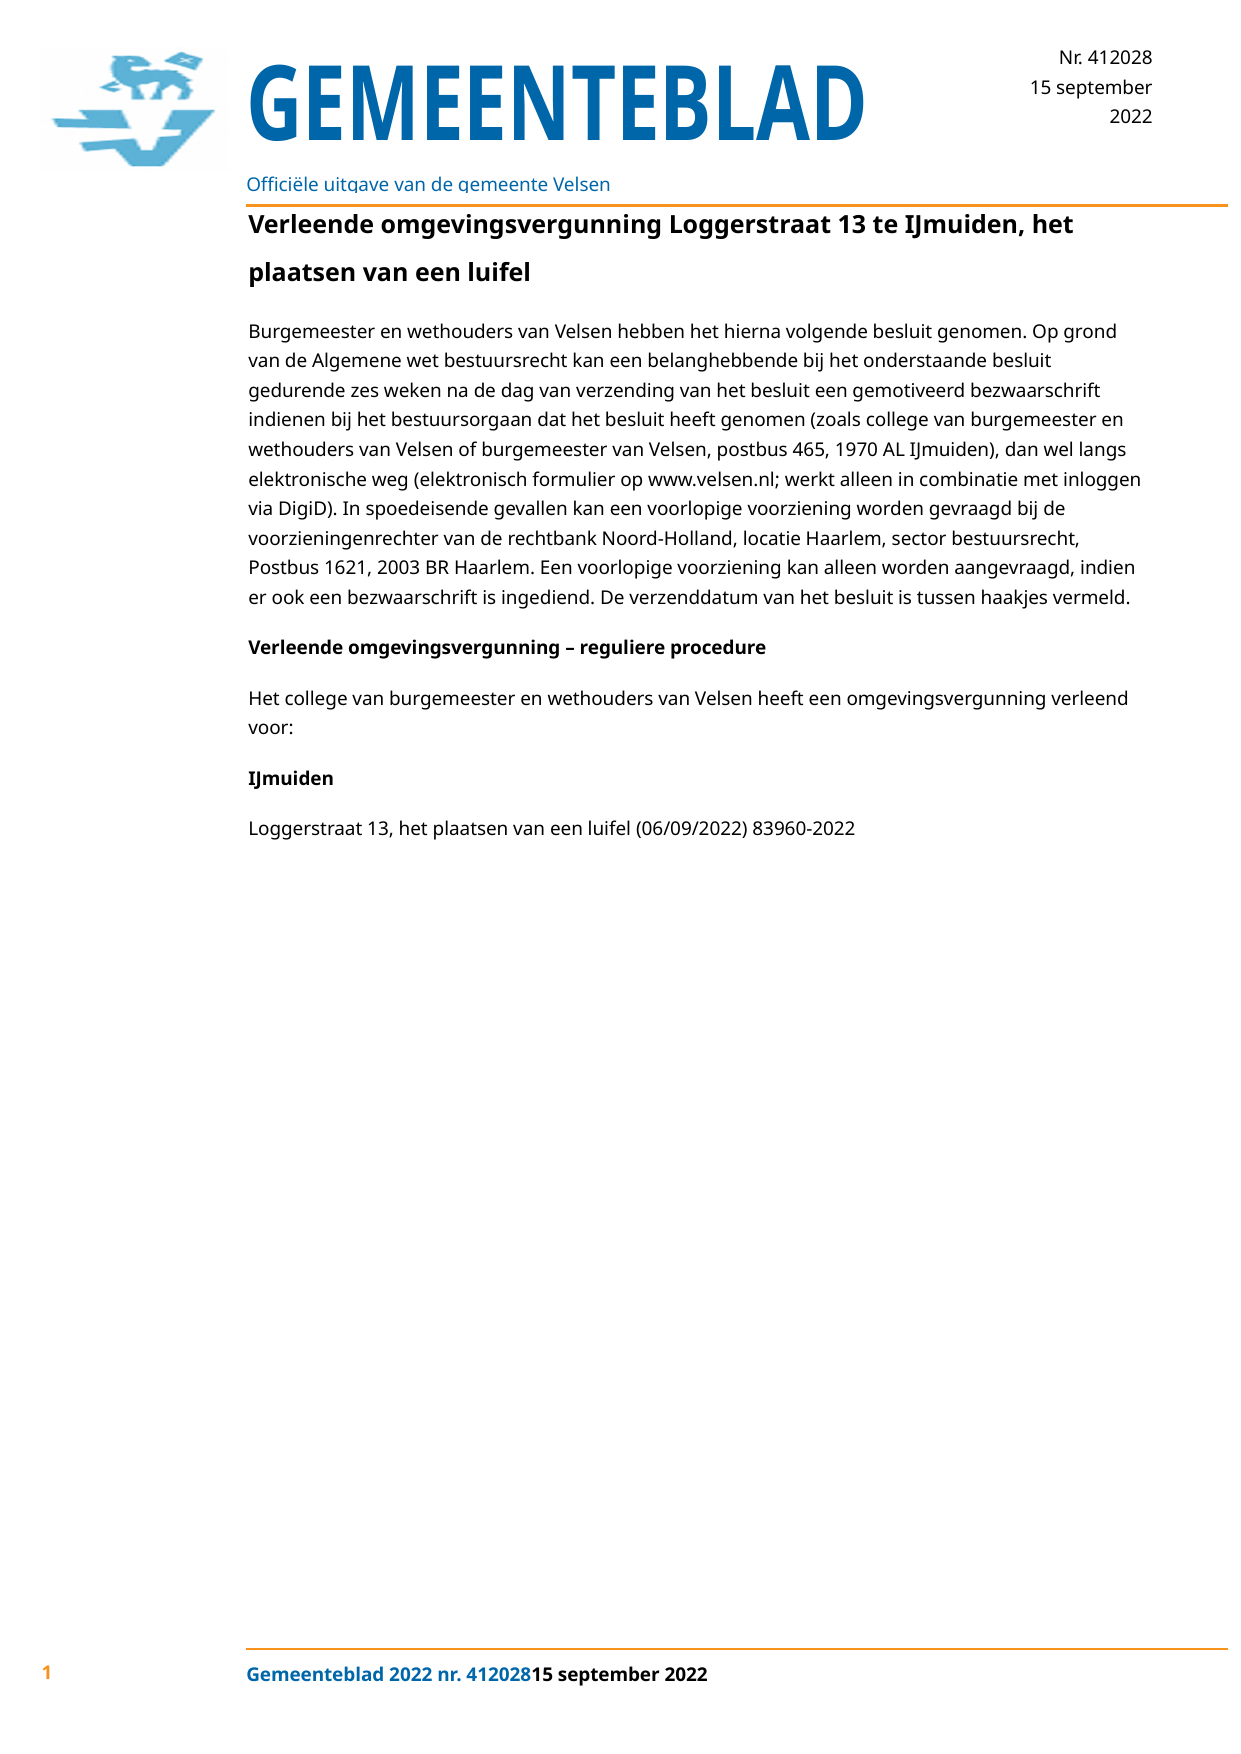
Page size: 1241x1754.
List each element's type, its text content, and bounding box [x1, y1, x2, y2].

text Burgemeester en wethouders van Velsen hebben het hierna volgende besluit genomen. Op grond van de Algemene wet bestuursrecht kan een belanghebbende bij het onderstaande besluit gedurende zes weken na de dag van verzending van het besluit een gemotiveerd bezwaarschrift indienen bij het bestuursorgaan dat het besluit heeft genomen (zoals college van burgemeester en wethouders van Velsen of burgemeester van Velsen, postbus 465, 1970 AL IJmuiden), dan wel langs elektronische weg (elektronisch formulier op www.velsen.nl; werkt alleen in combinatie met inloggen via DigiD). In spoedeisende gevallen kan een voorlopige voorziening worden gevraagd bij de voorzieningenrechter van de rechtbank Noord-Holland, locatie Haarlem, sector bestuursrecht, Postbus 1621, 2003 BR Haarlem. Een voorlopige voorziening kan alleen worden aangevraagd, indien er ook een bezwaarschrift is ingediend. De verzenddatum van het besluit is tussen haakjes vermeld. [248, 318, 1152, 610]
text Loggerstraat 13, het plaatsen van een luifel (06/09/2022) 83960-2022 [248, 815, 1152, 841]
text IJmuiden [248, 765, 1152, 791]
picture [41, 47, 231, 172]
text Verleende omgevingsvergunning – reguliere procedure [248, 634, 1152, 660]
text Verleende omgevingsvergunning Loggerstraat 13 te IJmuiden, het plaatsen van een luifel [248, 207, 1152, 288]
text Het college van burgemeester en wethouders van Velsen heeft een omgevingsvergunning verleend voor: [248, 685, 1152, 740]
